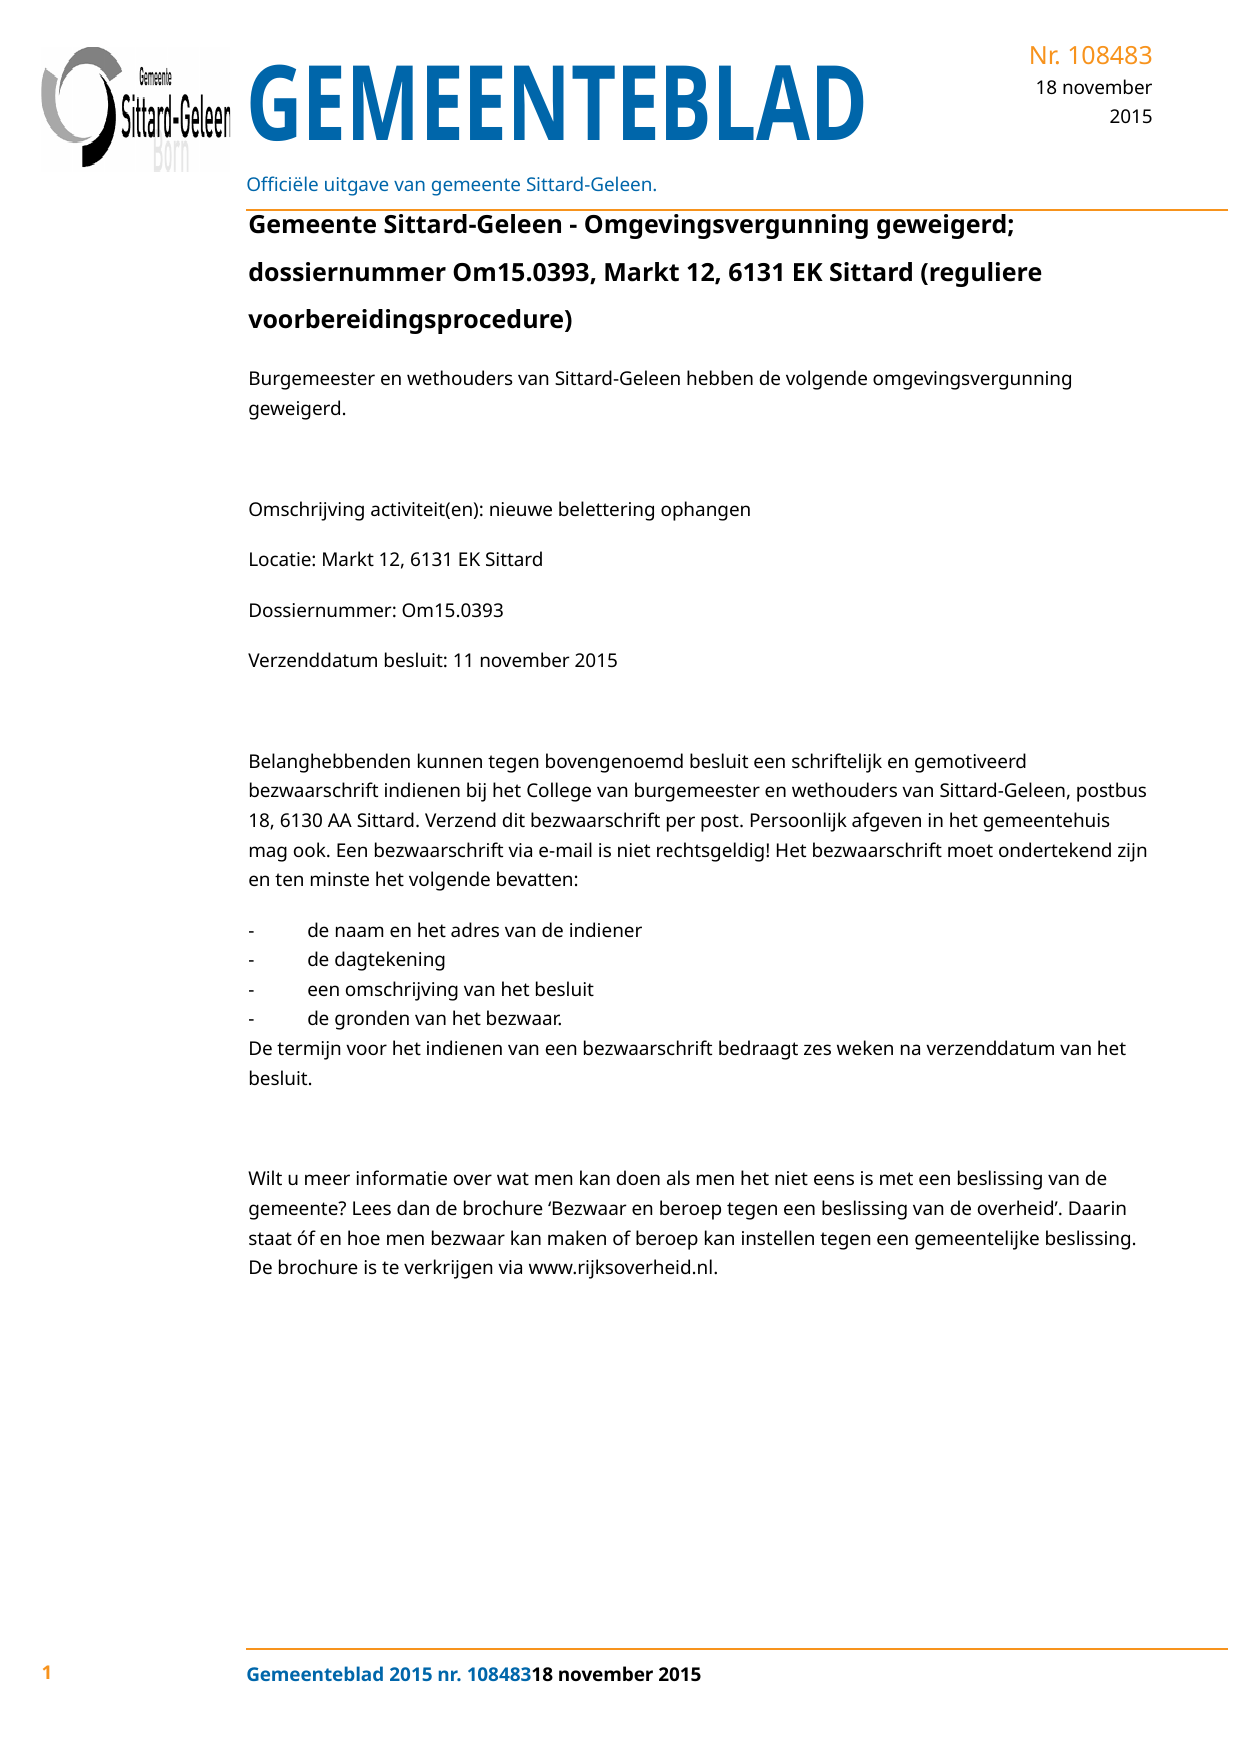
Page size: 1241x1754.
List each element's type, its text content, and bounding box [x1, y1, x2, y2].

text Omschrijving activiteit(en): nieuwe belettering ophangen [248, 496, 1152, 522]
text Dossiernummer: Om15.0393 [248, 597, 1152, 622]
text Gemeente Sittard-Geleen - Omgevingsvergunning geweigerd; dossiernummer Om15.0393, Markt 12, 6131 EK Sittard (reguliere voorbereidingsprocedure) [248, 211, 1152, 336]
text Burgemeester en wethouders van Sittard-Geleen hebben de volgende omgevingsvergunning geweigerd. [248, 366, 1152, 421]
list de gronden van het bezwaar. [248, 1006, 1152, 1031]
list de dagtekening [248, 946, 1152, 972]
text Locatie: Markt 12, 6131 EK Sittard [248, 546, 1152, 572]
text Wilt u meer informatie over wat men kan doen als men het niet eens is met een beslissing van de gemeente? Lees dan de brochure ‘Bezwaar en beroep tegen een beslissing van de overheid’. Daarin staat óf en hoe men bezwaar kan maken of beroep kan instellen tegen een gemeentelijke beslissing. De brochure is te verkrijgen via www.rijksoverheid.nl. [248, 1166, 1152, 1280]
picture [41, 47, 231, 172]
text Belanghebbenden kunnen tegen bovengenoemd besluit een schriftelijk en gemotiveerd bezwaarschrift indienen bij het College van burgemeester en wethouders van Sittard-Geleen, postbus 18, 6130 AA Sittard. Verzend dit bezwaarschrift per post. Persoonlijk afgeven in het gemeentehuis mag ook. Een bezwaarschrift via e-mail is niet rechtsgeldig! Het bezwaarschrift moet ondertekend zijn en ten minste het volgende bevatten: [248, 748, 1152, 892]
text Verzenddatum besluit: 11 november 2015 [248, 647, 1152, 673]
list de naam en het adres van de indiener [248, 917, 1152, 942]
list een omschrijving van het besluit [248, 976, 1152, 1002]
text De termijn voor het indienen van een bezwaarschrift bedraagt zes weken na verzenddatum van het besluit. [248, 1035, 1152, 1090]
